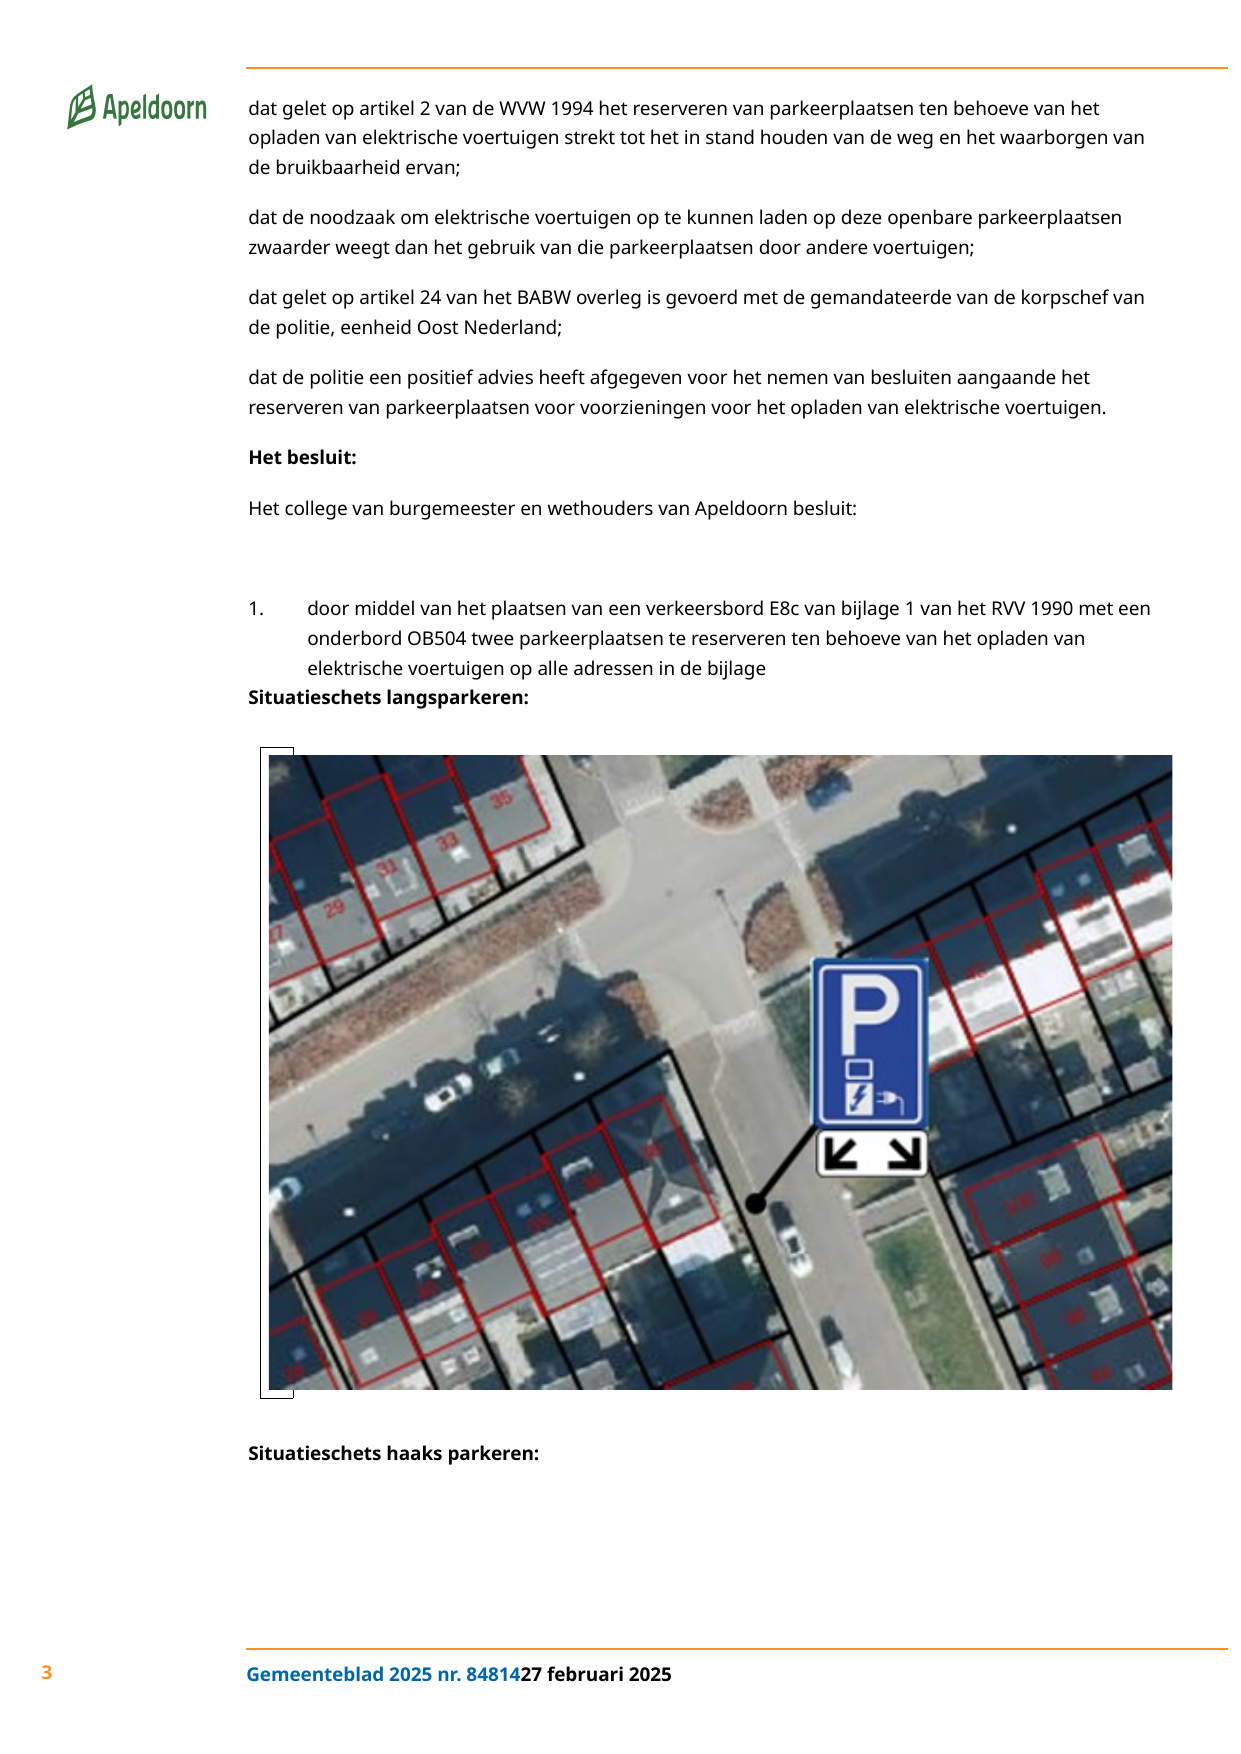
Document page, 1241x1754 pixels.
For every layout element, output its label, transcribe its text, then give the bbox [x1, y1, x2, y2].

text Het college van burgemeester en wethouders van Apeldoorn besluit: [248, 495, 1152, 521]
text dat de noodzaak om elektrische voertuigen op te kunnen laden op deze openbare parkeerplaatsen zwaarder weegt dan het gebruik van die parkeerplaatsen door andere voertuigen; [248, 204, 1152, 260]
text dat de politie een positief advies heeft afgegeven voor het nemen van besluiten aangaande het reserveren van parkeerplaatsen voor voorzieningen voor het opladen van elektrische voertuigen. [248, 364, 1152, 420]
list door middel van het plaatsen van een verkeersbord E8c van bijlage 1 van het RVV 1990 met een onderbord OB504 twee parkeerplaatsen te reserveren ten behoeve van het opladen van elektrische voertuigen op alle adressen in de bijlage [248, 596, 1152, 681]
text Het besluit: [248, 444, 1152, 470]
text Situatieschets haaks parkeren: [248, 1440, 1152, 1466]
text dat gelet op artikel 24 van het BABW overleg is gevoerd met de gemandateerde van de korpschef van de politie, eenheid Oost Nederland; [248, 284, 1152, 340]
text dat gelet op artikel 2 van de WVW 1994 het reserveren van parkeerplaatsen ten behoeve van het opladen van elektrische voertuigen strekt tot het in stand houden van de weg en het waarborgen van de bruikbaarheid ervan; [248, 95, 1152, 180]
picture [41, 47, 231, 172]
text Situatieschets langsparkeren: [248, 684, 1152, 710]
picture [268, 755, 1173, 1390]
